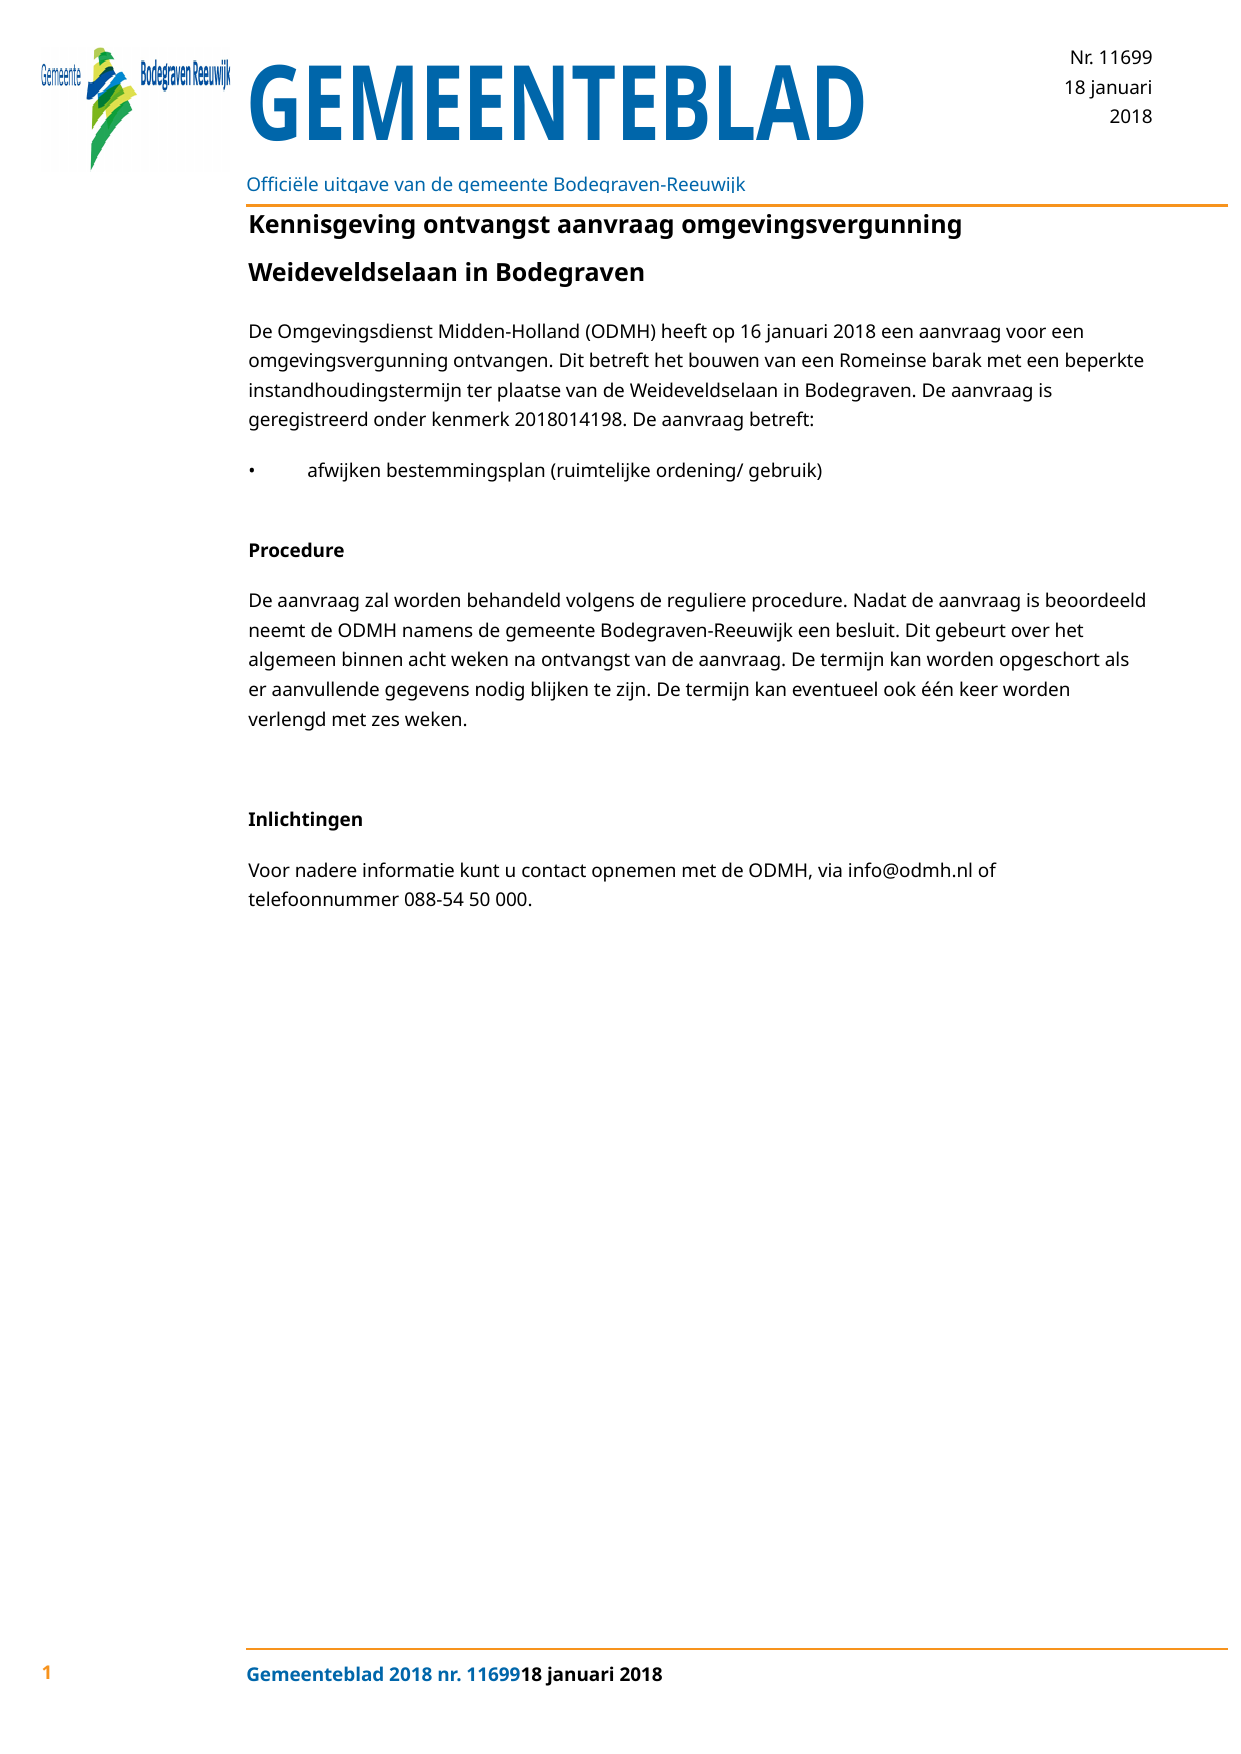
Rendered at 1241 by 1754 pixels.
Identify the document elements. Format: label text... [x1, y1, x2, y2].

text De aanvraag zal worden behandeld volgens de reguliere procedure. Nadat de aanvraag is beoordeeld neemt de ODMH namens de gemeente Bodegraven-Reeuwijk een besluit. Dit gebeurt over het algemeen binnen acht weken na ontvangst van de aanvraag. De termijn kan worden opgeschort als er aanvullende gegevens nodig blijken te zijn. De termijn kan eventueel ook één keer worden verlengd met zes weken. [248, 587, 1152, 732]
text De Omgevingsdienst Midden-Holland (ODMH) heeft op 16 januari 2018 een aanvraag voor een omgevingsvergunning ontvangen. Dit betreft het bouwen van een Romeinse barak met een beperkte instandhoudingstermijn ter plaatse van de Weideveldselaan in Bodegraven. De aanvraag is geregistreerd onder kenmerk 2018014198. De aanvraag betreft: [248, 318, 1152, 432]
picture [41, 47, 231, 172]
text Kennisgeving ontvangst aanvraag omgevingsvergunning Weideveldselaan in Bodegraven [248, 207, 1152, 288]
text Procedure [248, 537, 1152, 563]
list afwijken bestemmingsplan (ruimtelijke ordening/ gebruik) [248, 457, 1152, 483]
text Inlichtingen [248, 807, 1152, 832]
text Voor nadere informatie kunt u contact opnemen met de ODMH, via info@odmh.nl of telefoonnummer 088-54 50 000. [248, 857, 1152, 912]
